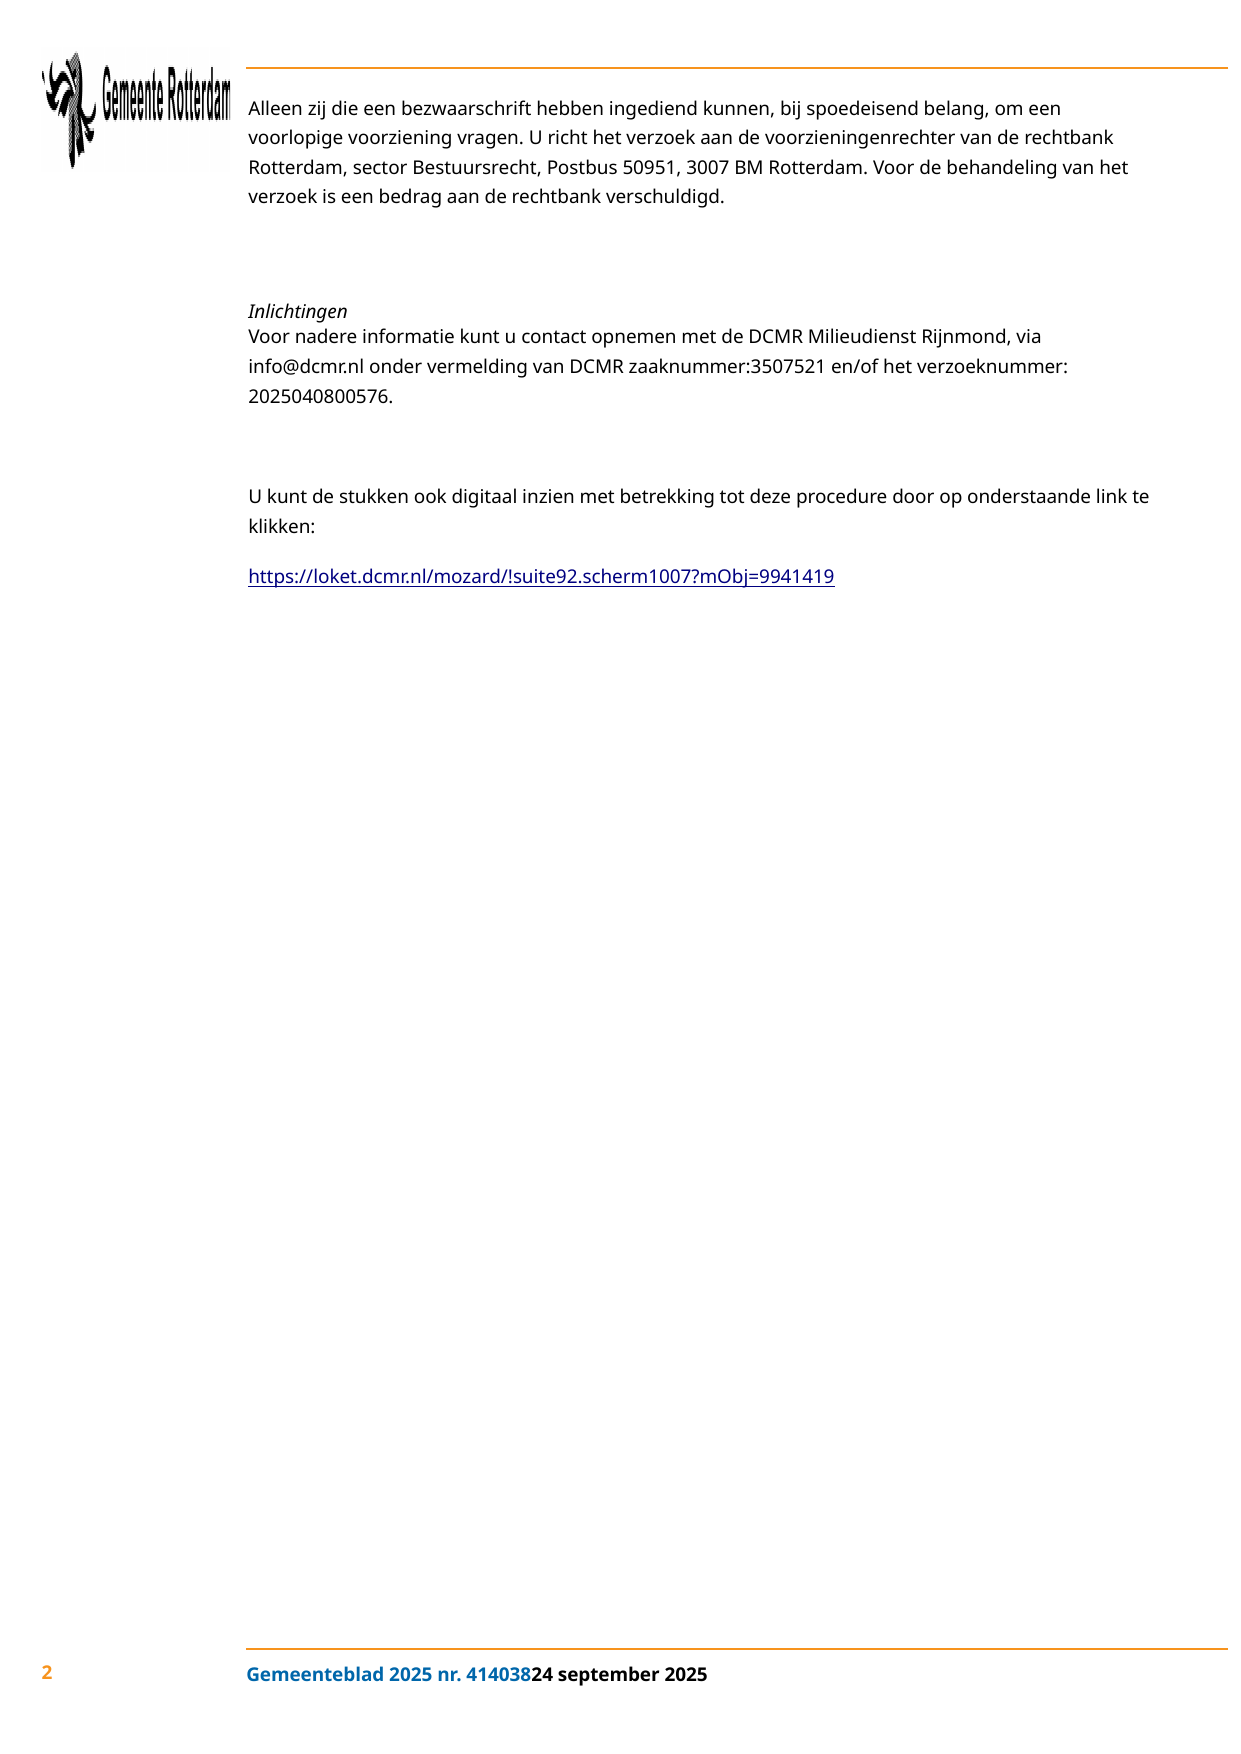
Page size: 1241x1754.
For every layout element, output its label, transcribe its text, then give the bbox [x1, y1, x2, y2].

text U kunt de stukken ook digitaal inzien met betrekking tot deze procedure door op onderstaande link te klikken: [248, 484, 1152, 539]
text Voor nadere informatie kunt u contact opnemen met de DCMR Milieudienst Rijnmond, via info@dcmr.nl onder vermelding van DCMR zaaknummer:3507521 en/of het verzoeknummer: 2025040800576. [248, 324, 1152, 408]
text Inlichtingen [248, 298, 1152, 324]
text Alleen zij die een bezwaarschrift hebben ingediend kunnen, bij spoedeisend belang, om een voorlopige voorziening vragen. U richt het verzoek aan de voorzieningenrechter van de rechtbank Rotterdam, sector Bestuursrecht, Postbus 50951, 3007 BM Rotterdam. Voor de behandeling van het verzoek is een bedrag aan de rechtbank verschuldigd. [248, 95, 1152, 209]
text https://loket.dcmr.nl/mozard/!suite92.scherm1007?mObj=9941419 [248, 564, 1152, 589]
picture [41, 47, 231, 172]
